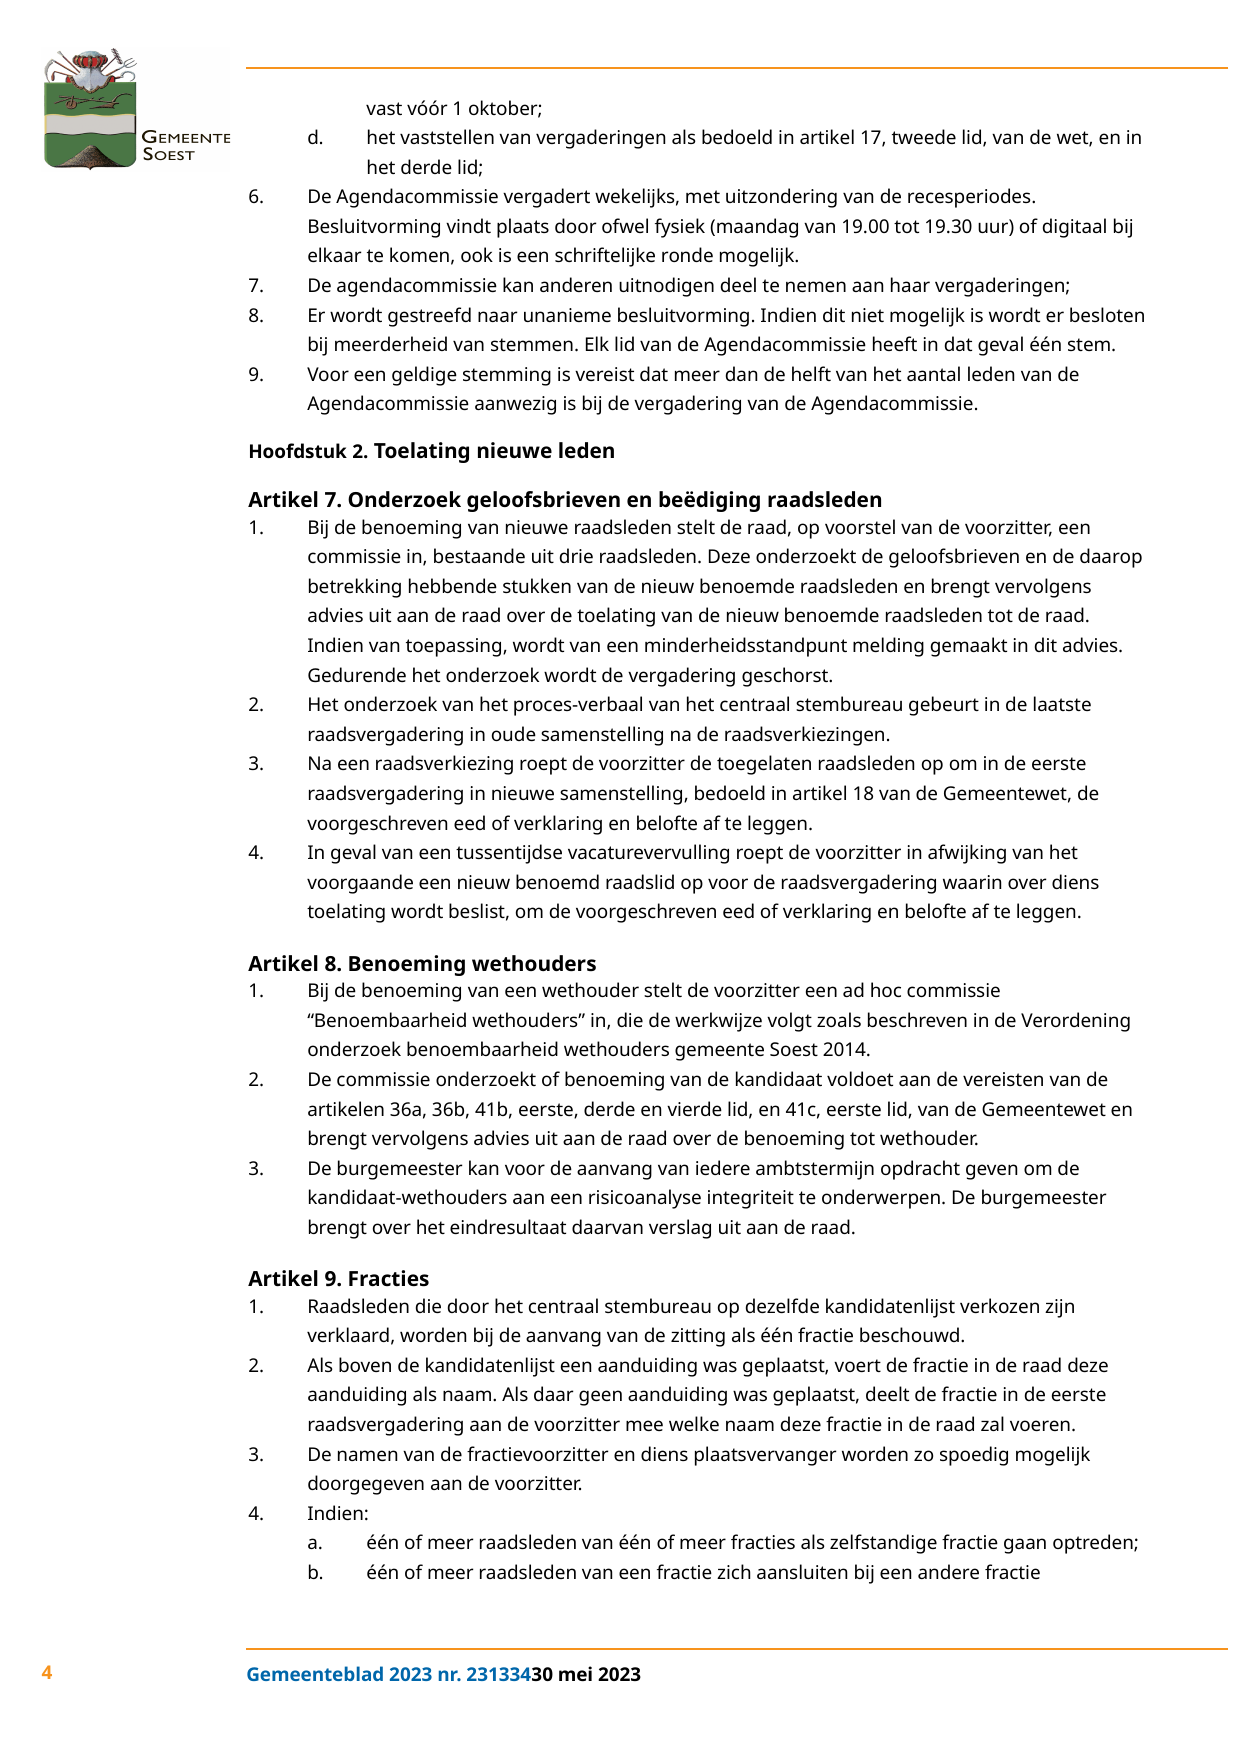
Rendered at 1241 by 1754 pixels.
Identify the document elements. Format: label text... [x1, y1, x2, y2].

list In geval van een tussentijdse vacaturevervulling roept de voorzitter in afwijking van het voorgaande een nieuw benoemd raadslid op voor de raadsvergadering waarin over diens toelating wordt beslist, om de voorgeschreven eed of verklaring en belofte af te leggen. [248, 839, 1152, 924]
list Bij de benoeming van een wethouder stelt de voorzitter een ad hoc commissie “Benoembaarheid wethouders” in, die de werkwijze volgt zoals beschreven in de Verordening onderzoek benoembaarheid wethouders gemeente Soest 2014. [248, 977, 1152, 1062]
list vast vóór 1 oktober; [307, 95, 1152, 121]
list De namen van de fractievoorzitter en diens plaatsvervanger worden zo spoedig mogelijk doorgegeven aan de voorzitter. [248, 1441, 1152, 1496]
list De agendacommissie kan anderen uitnodigen deel te nemen aan haar vergaderingen; [248, 272, 1152, 298]
list één of meer raadsleden van een fractie zich aansluiten bij een andere fractie [307, 1559, 1152, 1585]
text Hoofdstuk 2. Toelating nieuwe leden [248, 436, 1152, 465]
text Artikel 8. Benoeming wethouders [248, 949, 1152, 977]
list Na een raadsverkiezing roept de voorzitter de toegelaten raadsleden op om in de eerste raadsvergadering in nieuwe samenstelling, bedoeld in artikel 18 van de Gemeentewet, de voorgeschreven eed of verklaring en belofte af te leggen. [248, 751, 1152, 836]
list één of meer raadsleden van één of meer fracties als zelfstandige fractie gaan optreden; [307, 1529, 1152, 1555]
list Raadsleden die door het centraal stembureau op dezelfde kandidatenlijst verkozen zijn verklaard, worden bij de aanvang van de zitting als één fractie beschouwd. [248, 1293, 1152, 1348]
list Het onderzoek van het proces-verbaal van het centraal stembureau gebeurt in de laatste raadsvergadering in oude samenstelling na de raadsverkiezingen. [248, 691, 1152, 747]
list Bij de benoeming van nieuwe raadsleden stelt de raad, op voorstel van de voorzitter, een commissie in, bestaande uit drie raadsleden. Deze onderzoekt de geloofsbrieven en de daarop betrekking hebbende stukken van de nieuw benoemde raadsleden en brengt vervolgens advies uit aan de raad over de toelating van de nieuw benoemde raadsleden tot de raad. Indien van toepassing, wordt van een minderheidsstandpunt melding gemaakt in dit advies. Gedurende het onderzoek wordt de vergadering geschorst. [248, 514, 1152, 688]
list Er wordt gestreefd naar unanieme besluitvorming. Indien dit niet mogelijk is wordt er besloten bij meerderheid van stemmen. Elk lid van de Agendacommissie heeft in dat geval één stem. [248, 302, 1152, 357]
list De commissie onderzoekt of benoeming van de kandidaat voldoet aan de vereisten van de artikelen 36a, 36b, 41b, eerste, derde en vierde lid, en 41c, eerste lid, van de Gemeentewet en brengt vervolgens advies uit aan de raad over de benoeming tot wethouder. [248, 1066, 1152, 1151]
list De Agendacommissie vergadert wekelijks, met uitzondering van de recesperiodes. Besluitvorming vindt plaats door ofwel fysiek (maandag van 19.00 tot 19.30 uur) of digitaal bij elkaar te komen, ook is een schriftelijke ronde mogelijk. [248, 183, 1152, 268]
picture [41, 47, 231, 172]
text Artikel 9. Fracties [248, 1264, 1152, 1293]
text Artikel 7. Onderzoek geloofsbrieven en beëdiging raadsleden [248, 486, 1152, 514]
list Voor een geldige stemming is vereist dat meer dan de helft van het aantal leden van de Agendacommissie aanwezig is bij de vergadering van de Agendacommissie. [248, 361, 1152, 416]
list het vaststellen van vergaderingen als bedoeld in artikel 17, tweede lid, van de wet, en in het derde lid; [307, 124, 1152, 180]
list Indien: [248, 1500, 1152, 1526]
list Als boven de kandidatenlijst een aanduiding was geplaatst, voert de fractie in de raad deze aanduiding als naam. Als daar geen aanduiding was geplaatst, deelt de fractie in de eerste raadsvergadering aan de voorzitter mee welke naam deze fractie in de raad zal voeren. [248, 1352, 1152, 1437]
list De burgemeester kan voor de aanvang van iedere ambtstermijn opdracht geven om de kandidaat-wethouders aan een risicoanalyse integriteit te onderwerpen. De burgemeester brengt over het eindresultaat daarvan verslag uit aan de raad. [248, 1155, 1152, 1240]
